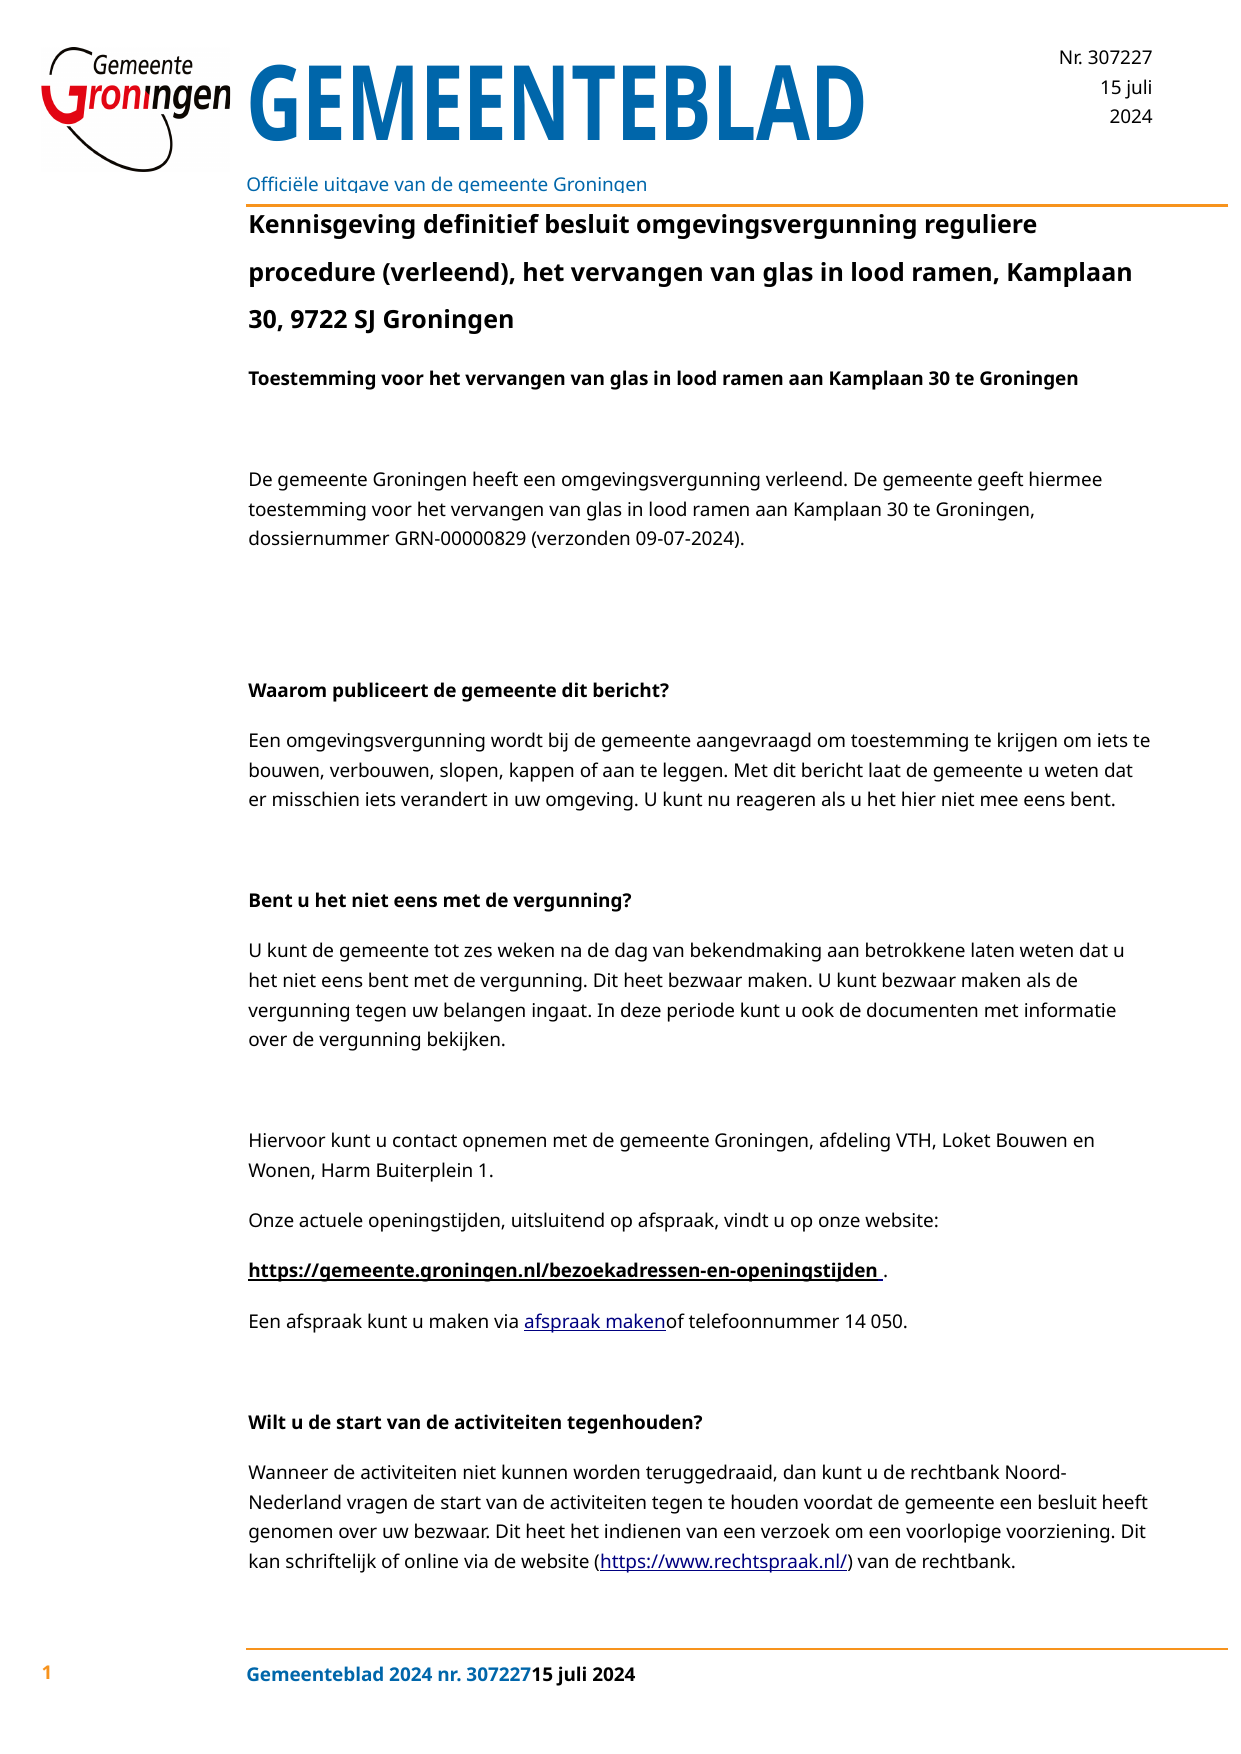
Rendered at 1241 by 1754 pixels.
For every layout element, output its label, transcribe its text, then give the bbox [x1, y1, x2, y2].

text Toestemming voor het vervangen van glas in lood ramen aan Kamplaan 30 te Groningen [248, 366, 1152, 391]
text Hiervoor kunt u contact opnemen met de gemeente Groningen, afdeling VTH, Loket Bouwen en Wonen, Harm Buiterplein 1. [248, 1127, 1152, 1182]
text De gemeente Groningen heeft een omgevingsvergunning verleend. De gemeente geeft hiermee toestemming voor het vervangen van glas in lood ramen aan Kamplaan 30 te Groningen, dossiernummer GRN-00000829 (verzonden 09-07-2024). [248, 466, 1152, 551]
text Wanneer de activiteiten niet kunnen worden teruggedraaid, dan kunt u de rechtbank Noord-Nederland vragen de start van de activiteiten tegen te houden voordat de gemeente een besluit heeft genomen over uw bezwaar. Dit heet het indienen van een verzoek om een voorlopige voorziening. Dit kan schriftelijk of online via de website (https://www.rechtspraak.nl/) van de rechtbank. [248, 1459, 1152, 1574]
text Een omgevingsvergunning wordt bij de gemeente aangevraagd om toestemming te krijgen om iets te bouwen, verbouwen, slopen, kappen of aan te leggen. Met dit bericht laat de gemeente u weten dat er misschien iets verandert in uw omgeving. U kunt nu reageren als u het hier niet mee eens bent. [248, 727, 1152, 812]
text Een afspraak kunt u maken via afspraak makenof telefoonnummer 14 050. [248, 1308, 1152, 1334]
text Waarom publiceert de gemeente dit bericht? [248, 677, 1152, 702]
text Wilt u de start van de activiteiten tegenhouden? [248, 1409, 1152, 1434]
text U kunt de gemeente tot zes weken na de dag van bekendmaking aan betrokkene laten weten dat u het niet eens bent met de vergunning. Dit heet bezwaar maken. U kunt bezwaar maken als de vergunning tegen uw belangen ingaat. In deze periode kunt u ook de documenten met informatie over de vergunning bekijken. [248, 938, 1152, 1052]
text Onze actuele openingstijden, uitsluitend op afspraak, vindt u op onze website: [248, 1207, 1152, 1233]
picture [41, 47, 231, 172]
text Kennisgeving definitief besluit omgevingsvergunning reguliere procedure (verleend), het vervangen van glas in lood ramen, Kamplaan 30, 9722 SJ Groningen [248, 207, 1152, 336]
text Bent u het niet eens met de vergunning? [248, 887, 1152, 913]
text https://gemeente.groningen.nl/bezoekadressen-en-openingstijden . [248, 1258, 1152, 1283]
